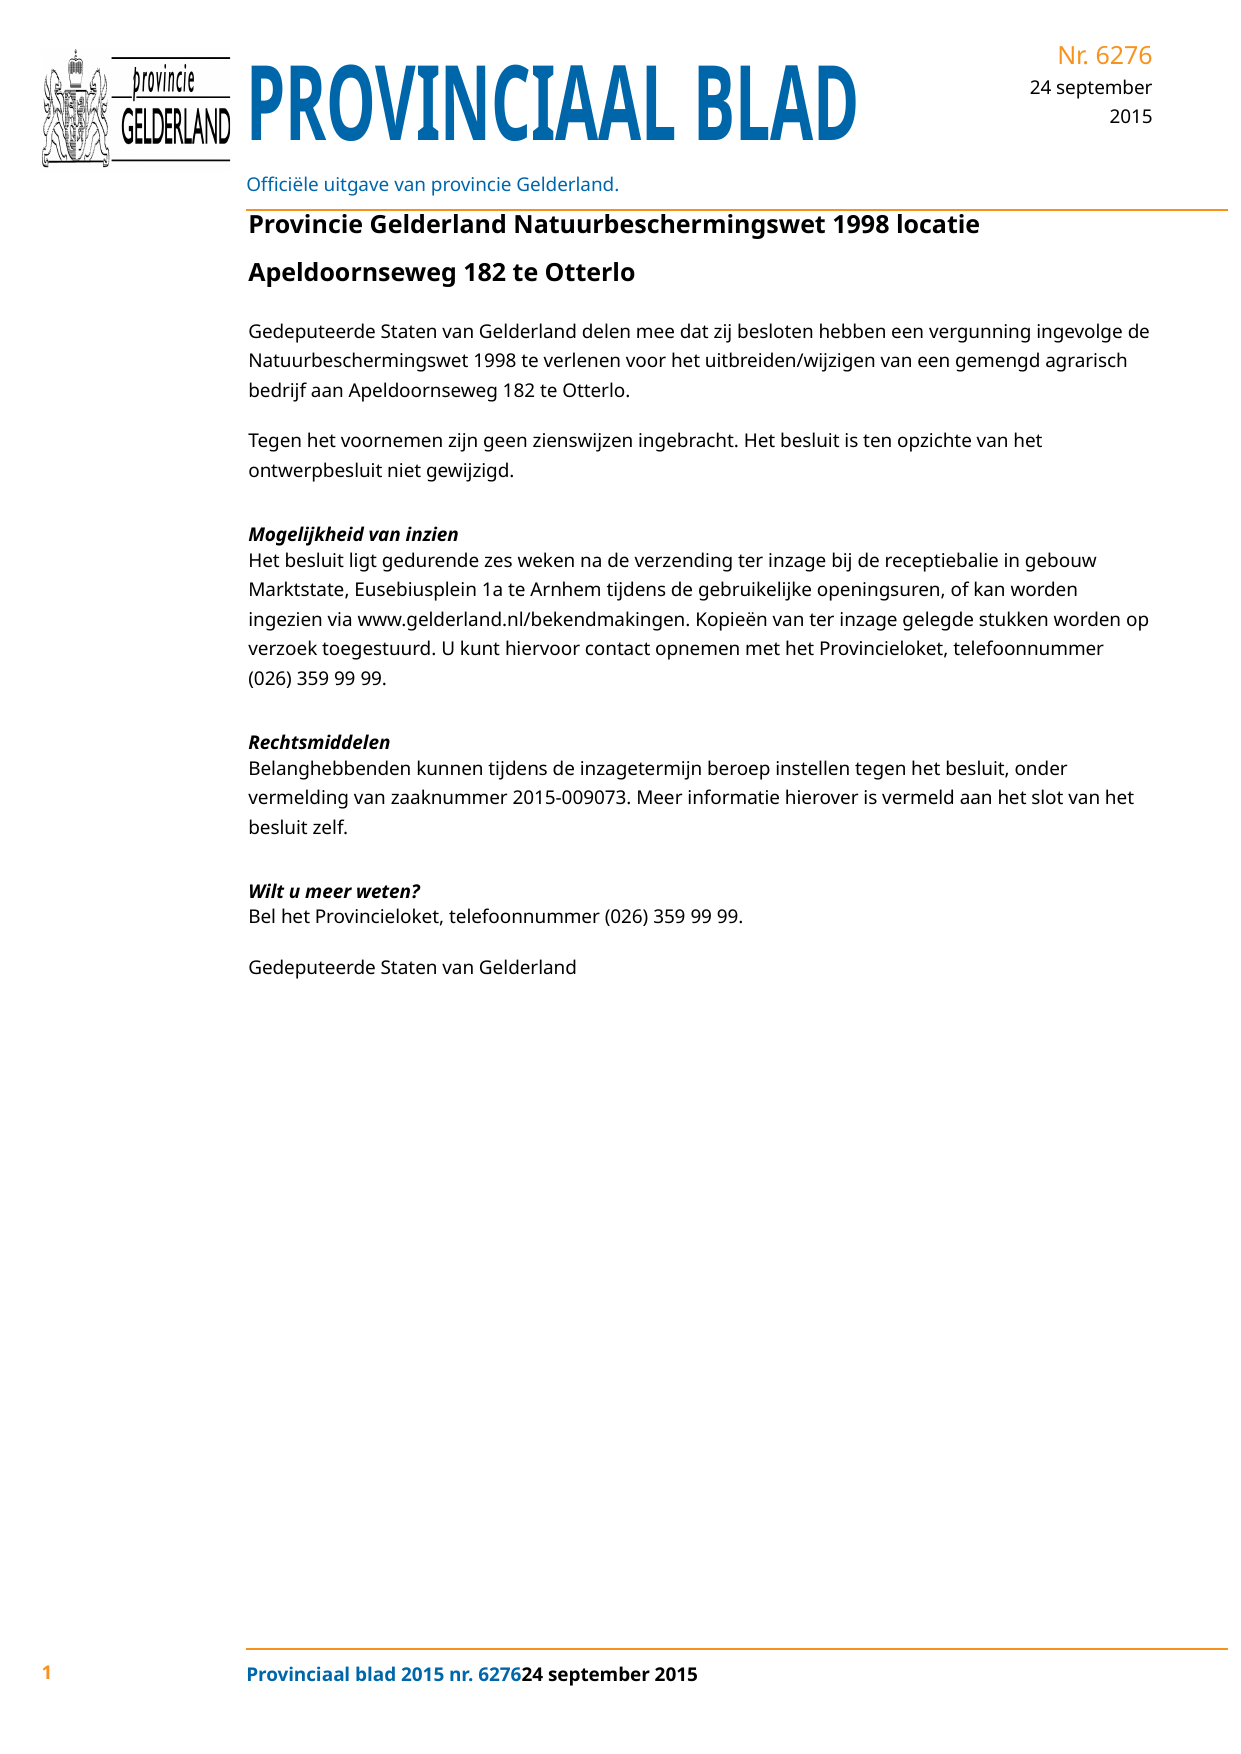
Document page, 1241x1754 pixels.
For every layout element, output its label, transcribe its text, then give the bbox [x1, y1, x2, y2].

text Mogelijkheid van inzien [248, 521, 1152, 547]
text Provincie Gelderland Natuurbeschermingswet 1998 locatie Apeldoornseweg 182 te Otterlo [248, 211, 1152, 288]
text Tegen het voornemen zijn geen zienswijzen ingebracht. Het besluit is ten opzichte van het ontwerpbesluit niet gewijzigd. [248, 427, 1152, 483]
text Gedeputeerde Staten van Gelderland delen mee dat zij besloten hebben een vergunning ingevolge de Natuurbeschermingswet 1998 te verlenen voor het uitbreiden/wijzigen van een gemengd agrarisch bedrijf aan Apeldoornseweg 182 te Otterlo. [248, 318, 1152, 403]
text Het besluit ligt gedurende zes weken na de verzending ter inzage bij de receptiebalie in gebouw Marktstate, Eusebiusplein 1a te Arnhem tijdens de gebruikelijke openingsuren, of kan worden ingezien via www.gelderland.nl/bekendmakingen. Kopieën van ter inzage gelegde stukken worden op verzoek toegestuurd. U kunt hiervoor contact opnemen met het Provincieloket, telefoonnummer (026) 359 99 99. [248, 547, 1152, 691]
picture [41, 47, 231, 172]
text Belanghebbenden kunnen tijdens de inzagetermijn beroep instellen tegen het besluit, onder vermelding van zaaknummer 2015-009073. Meer informatie hierover is vermeld aan het slot van het besluit zelf. [248, 755, 1152, 840]
text Gedeputeerde Staten van Gelderland [248, 954, 1152, 980]
text Bel het Provincieloket, telefoonnummer (026) 359 99 99. [248, 904, 1152, 929]
text Rechtsmiddelen [248, 729, 1152, 755]
text Wilt u meer weten? [248, 878, 1152, 904]
